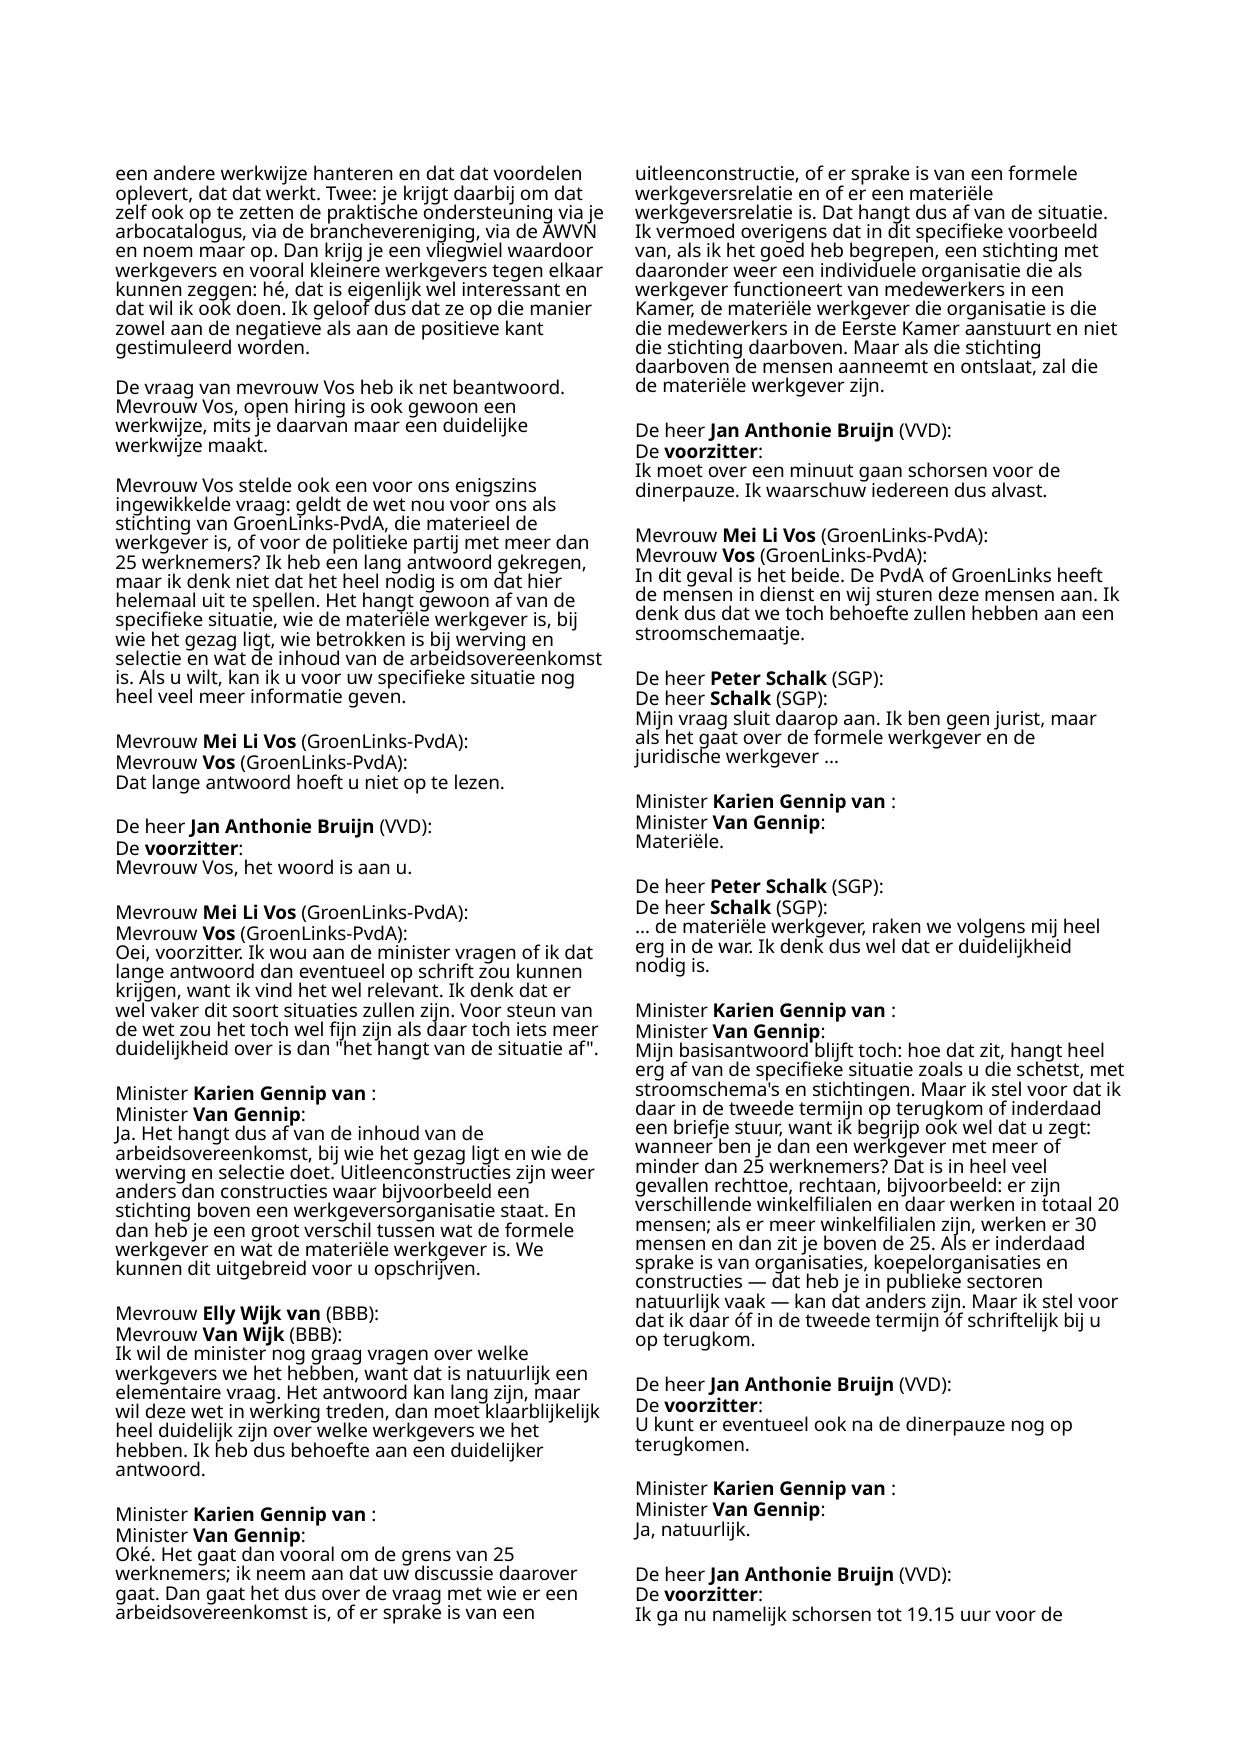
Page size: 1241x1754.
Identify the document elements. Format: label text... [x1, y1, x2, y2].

text De heer Peter Schalk (SGP): [635, 665, 1125, 690]
text Mevrouw Elly Wijk van (BBB): [115, 1300, 605, 1326]
text Minister Karien Gennip van : [115, 1080, 605, 1106]
text Mevrouw Vos, het woord is aan u. [115, 859, 605, 878]
text Mevrouw Van Wijk (BBB): [115, 1326, 605, 1345]
text Mevrouw Vos (GroenLinks-PvdA): [115, 924, 605, 944]
text Ja. Het hangt dus af van de inhoud van de arbeidsovereenkomst, bij wie het gezag ligt en wie de werving en selectie doet. Uitleenconstructies zijn weer anders dan constructies waar bijvoorbeeld een stichting boven een werkgeversorganisatie staat. En dan heb je een groot verschil tussen wat de formele werkgever en wat de materiële werkgever is. We kunnen dit uitgebreid voor u opschrijven. [115, 1125, 605, 1279]
text U kunt er eventueel ook na de dinerpauze nog op terugkomen. [635, 1416, 1125, 1455]
text Dat lange antwoord hoeft u niet op te lezen. [115, 774, 605, 793]
text De voorzitter: [635, 443, 1125, 462]
text De voorzitter: [635, 1397, 1125, 1416]
text … de materiële werkgever, raken we volgens mij heel erg in de war. Ik denk dus wel dat er duidelijkheid nodig is. [635, 918, 1125, 976]
text De heer Jan Anthonie Bruijn (VVD): [635, 1561, 1125, 1586]
text De heer Peter Schalk (SGP): [635, 873, 1125, 899]
text Oei, voorzitter. Ik wou aan de minister vragen of ik dat lange antwoord dan eventueel op schrift zou kunnen krijgen, want ik vind het wel relevant. Ik denk dat er wel vaker dit soort situaties zullen zijn. Voor steun van de wet zou het toch wel fijn zijn als daar toch iets meer duidelijkheid over is dan "het hangt van de situatie af". [115, 944, 605, 1059]
text Mijn basisantwoord blijft toch: hoe dat zit, hangt heel erg af van de specifieke situatie zoals u die schetst, met stroomschema's en stichtingen. Maar ik stel voor dat ik daar in de tweede termijn op terugkom of inderdaad een briefje stuur, want ik begrijp ook wel dat u zegt: wanneer ben je dan een werkgever met meer of minder dan 25 werknemers? Dat is in heel veel gevallen rechttoe, rechtaan, bijvoorbeeld: er zijn verschillende winkelfilialen en daar werken in totaal 20 mensen; als er meer winkelfilialen zijn, werken er 30 mensen en dan zit je boven de 25. Als er inderdaad sprake is van organisaties, koepelorganisaties en constructies — dat heb je in publieke sectoren natuurlijk vaak — kan dat anders zijn. Maar ik stel voor dat ik daar óf in de tweede termijn óf schriftelijk bij u op terugkom. [635, 1042, 1125, 1350]
text De heer Jan Anthonie Bruijn (VVD): [635, 1371, 1125, 1397]
text De vraag van mevrouw Vos heb ik net beantwoord. Mevrouw Vos, open hiring is ook gewoon een werkwijze, mits je daarvan maar een duidelijke werkwijze maakt. [115, 379, 605, 456]
text Mevrouw Mei Li Vos (GroenLinks-PvdA): [115, 729, 605, 754]
text Ik wil de minister nog graag vragen over welke werkgevers we het hebben, want dat is natuurlijk een elementaire vraag. Het antwoord kan lang zijn, maar wil deze wet in werking treden, dan moet klaarblijkelijk heel duidelijk zijn over welke werkgevers we het hebben. Ik heb dus behoefte aan een duidelijker antwoord. [115, 1345, 605, 1480]
text een andere werkwijze hanteren en dat dat voordelen oplevert, dat dat werkt. Twee: je krijgt daarbij om dat zelf ook op te zetten de praktische ondersteuning via je arbocatalogus, via de branchevereniging, via de AWVN en noem maar op. Dan krijg je een vliegwiel waardoor werkgevers en vooral kleinere werkgevers tegen elkaar kunnen zeggen: hé, dat is eigenlijk wel interessant en dat wil ik ook doen. Ik geloof dus dat ze op die manier zowel aan de negatieve als aan de positieve kant gestimuleerd worden. [115, 165, 605, 358]
text Mevrouw Mei Li Vos (GroenLinks-PvdA): [115, 899, 605, 924]
text Minister Van Gennip: [635, 1023, 1125, 1042]
text Ik ga nu namelijk schorsen tot 19.15 uur voor de [635, 1606, 1125, 1625]
text Mevrouw Vos (GroenLinks-PvdA): [635, 547, 1125, 567]
text Mevrouw Vos stelde ook een voor ons enigszins ingewikkelde vraag: geldt de wet nou voor ons als stichting van GroenLinks-PvdA, die materieel de werkgever is, of voor de politieke partij met meer dan 25 werknemers? Ik heb een lang antwoord gekregen, maar ik denk niet dat het heel nodig is om dat hier helemaal uit te spellen. Het hangt gewoon af van de specifieke situatie, wie de materiële werkgever is, bij wie het gezag ligt, wie betrokken is bij werving en selectie en wat de inhoud van de arbeidsovereenkomst is. Als u wilt, kan ik u voor uw specifieke situatie nog heel veel meer informatie geven. [115, 477, 605, 708]
text In dit geval is het beide. De PvdA of GroenLinks heeft de mensen in dienst en wij sturen deze mensen aan. Ik denk dus dat we toch behoefte zullen hebben aan een stroomschemaatje. [635, 567, 1125, 644]
text Minister Karien Gennip van : [115, 1501, 605, 1527]
text Mevrouw Mei Li Vos (GroenLinks-PvdA): [635, 522, 1125, 547]
text De heer Jan Anthonie Bruijn (VVD): [635, 417, 1125, 443]
text Minister Karien Gennip van : [635, 788, 1125, 814]
text Ik moet over een minuut gaan schorsen voor de dinerpauze. Ik waarschuw iedereen dus alvast. [635, 462, 1125, 501]
text De voorzitter: [635, 1586, 1125, 1606]
text uitleenconstructie, of er sprake is van een formele werkgeversrelatie en of er een materiële werkgeversrelatie is. Dat hangt dus af van de situatie. Ik vermoed overigens dat in dit specifieke voorbeeld van, als ik het goed heb begrepen, een stichting met daaronder weer een individuele organisatie die als werkgever functioneert van medewerkers in een Kamer, de materiële werkgever die organisatie is die die medewerkers in de Eerste Kamer aanstuurt en niet die stichting daarboven. Maar als die stichting daarboven de mensen aanneemt en ontslaat, zal die de materiële werkgever zijn. [635, 165, 1125, 397]
text Mevrouw Vos (GroenLinks-PvdA): [115, 754, 605, 774]
text Oké. Het gaat dan vooral om de grens van 25 werknemers; ik neem aan dat uw discussie daarover gaat. Dan gaat het dus over de vraag met wie er een arbeidsovereenkomst is, of er sprake is van een [115, 1546, 605, 1623]
text De heer Schalk (SGP): [635, 899, 1125, 918]
text Ja, natuurlijk. [635, 1521, 1125, 1540]
text Minister Van Gennip: [635, 814, 1125, 833]
text Minister Van Gennip: [115, 1106, 605, 1125]
text De heer Schalk (SGP): [635, 690, 1125, 710]
text Materiële. [635, 833, 1125, 853]
text De voorzitter: [115, 839, 605, 859]
text Minister Karien Gennip van : [635, 1476, 1125, 1501]
text Minister Van Gennip: [115, 1527, 605, 1546]
text Minister Van Gennip: [635, 1501, 1125, 1521]
text Mijn vraag sluit daarop aan. Ik ben geen jurist, maar als het gaat over de formele werkgever en de juridische werkgever … [635, 710, 1125, 767]
text De heer Jan Anthonie Bruijn (VVD): [115, 814, 605, 839]
text Minister Karien Gennip van : [635, 997, 1125, 1023]
